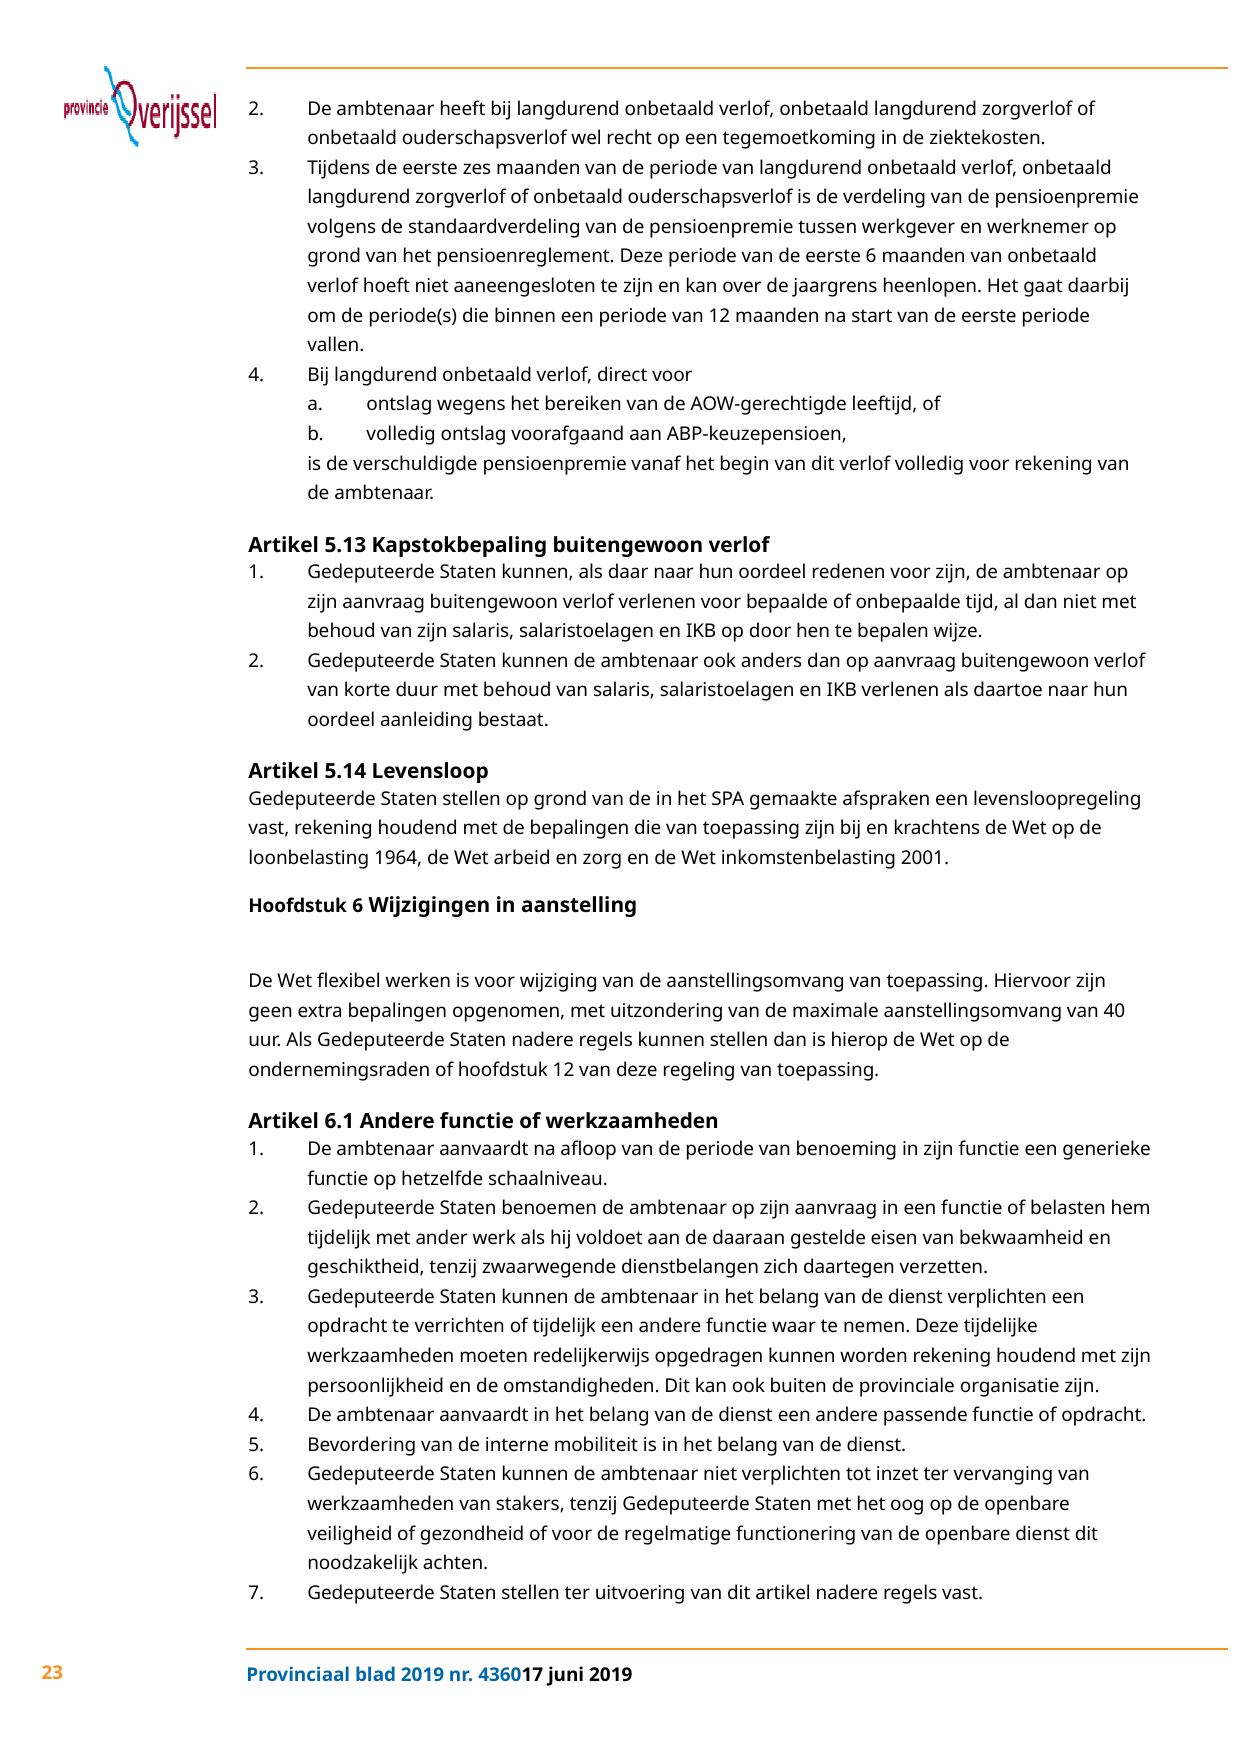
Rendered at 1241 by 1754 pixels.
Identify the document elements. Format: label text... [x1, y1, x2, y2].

list volledig ontslag voorafgaand aan ABP-keuzepensioen, [307, 420, 1152, 446]
text Artikel 5.14 Levensloop [248, 757, 1152, 785]
list Bevordering van de interne mobiliteit is in het belang van de dienst. [248, 1431, 1152, 1457]
text Gedeputeerde Staten stellen op grond van de in het SPA gemaakte afspraken een levensloopregeling vast, rekening houdend met de bepalingen die van toepassing zijn bij en krachtens de Wet op de loonbelasting 1964, de Wet arbeid en zorg en de Wet inkomstenbelasting 2001. [248, 785, 1152, 870]
text Artikel 5.13 Kapstokbepaling buitengewoon verlof [248, 530, 1152, 558]
text De Wet flexibel werken is voor wijziging van de aanstellingsomvang van toepassing. Hiervoor zijn geen extra bepalingen opgenomen, met uitzondering van de maximale aanstellingsomvang van 40 uur. Als Gedeputeerde Staten nadere regels kunnen stellen dan is hierop de Wet op de ondernemingsraden of hoofdstuk 12 van deze regeling van toepassing. [248, 967, 1152, 1082]
picture [41, 47, 231, 172]
list Tijdens de eerste zes maanden van de periode van langdurend onbetaald verlof, onbetaald langdurend zorgverlof of onbetaald ouderschapsverlof is de verdeling van de pensioenpremie volgens de standaardverdeling van de pensioenpremie tussen werkgever en werknemer op grond van het pensioenreglement. Deze periode van de eerste 6 maanden van onbetaald verlof hoeft niet aaneengesloten te zijn en kan over de jaargrens heenlopen. Het gaat daarbij om de periode(s) die binnen een periode van 12 maanden na start van de eerste periode vallen. [248, 154, 1152, 357]
list Gedeputeerde Staten kunnen, als daar naar hun oordeel redenen voor zijn, de ambtenaar op zijn aanvraag buitengewoon verlof verlenen voor bepaalde of onbepaalde tijd, al dan niet met behoud van zijn salaris, salaristoelagen en IKB op door hen te bepalen wijze. [248, 558, 1152, 643]
text Hoofdstuk 6 Wijzigingen in aanstelling [248, 890, 1152, 918]
list Bij langdurend onbetaald verlof, direct voor [248, 361, 1152, 387]
list ontslag wegens het bereiken van de AOW-gerechtigde leeftijd, of [307, 391, 1152, 416]
list Gedeputeerde Staten kunnen de ambtenaar ook anders dan op aanvraag buitengewoon verlof van korte duur met behoud van salaris, salaristoelagen en IKB verlenen als daartoe naar hun oordeel aanleiding bestaat. [248, 647, 1152, 732]
list Gedeputeerde Staten benoemen de ambtenaar op zijn aanvraag in een functie of belasten hem tijdelijk met ander werk als hij voldoet aan de daaraan gestelde eisen van bekwaamheid en geschiktheid, tenzij zwaarwegende dienstbelangen zich daartegen verzetten. [248, 1194, 1152, 1279]
list is de verschuldigde pensioenpremie vanaf het begin van dit verlof volledig voor rekening van de ambtenaar. [248, 450, 1152, 505]
list Gedeputeerde Staten kunnen de ambtenaar in het belang van de dienst verplichten een opdracht te verrichten of tijdelijk een andere functie waar te nemen. Deze tijdelijke werkzaamheden moeten redelijkerwijs opgedragen kunnen worden rekening houdend met zijn persoonlijkheid en de omstandigheden. Dit kan ook buiten de provinciale organisatie zijn. [248, 1283, 1152, 1397]
list De ambtenaar aanvaardt in het belang van de dienst een andere passende functie of opdracht. [248, 1401, 1152, 1427]
list Gedeputeerde Staten stellen ter uitvoering van dit artikel nadere regels vast. [248, 1579, 1152, 1604]
list Gedeputeerde Staten kunnen de ambtenaar niet verplichten tot inzet ter vervanging van werkzaamheden van stakers, tenzij Gedeputeerde Staten met het oog op de openbare veiligheid of gezondheid of voor de regelmatige functionering van de openbare dienst dit noodzakelijk achten. [248, 1461, 1152, 1575]
list De ambtenaar aanvaardt na afloop van de periode van benoeming in zijn functie een generieke functie op hetzelfde schaalniveau. [248, 1135, 1152, 1190]
list De ambtenaar heeft bij langdurend onbetaald verlof, onbetaald langdurend zorgverlof of onbetaald ouderschapsverlof wel recht op een tegemoetkoming in de ziektekosten. [248, 95, 1152, 150]
text Artikel 6.1 Andere functie of werkzaamheden [248, 1107, 1152, 1135]
